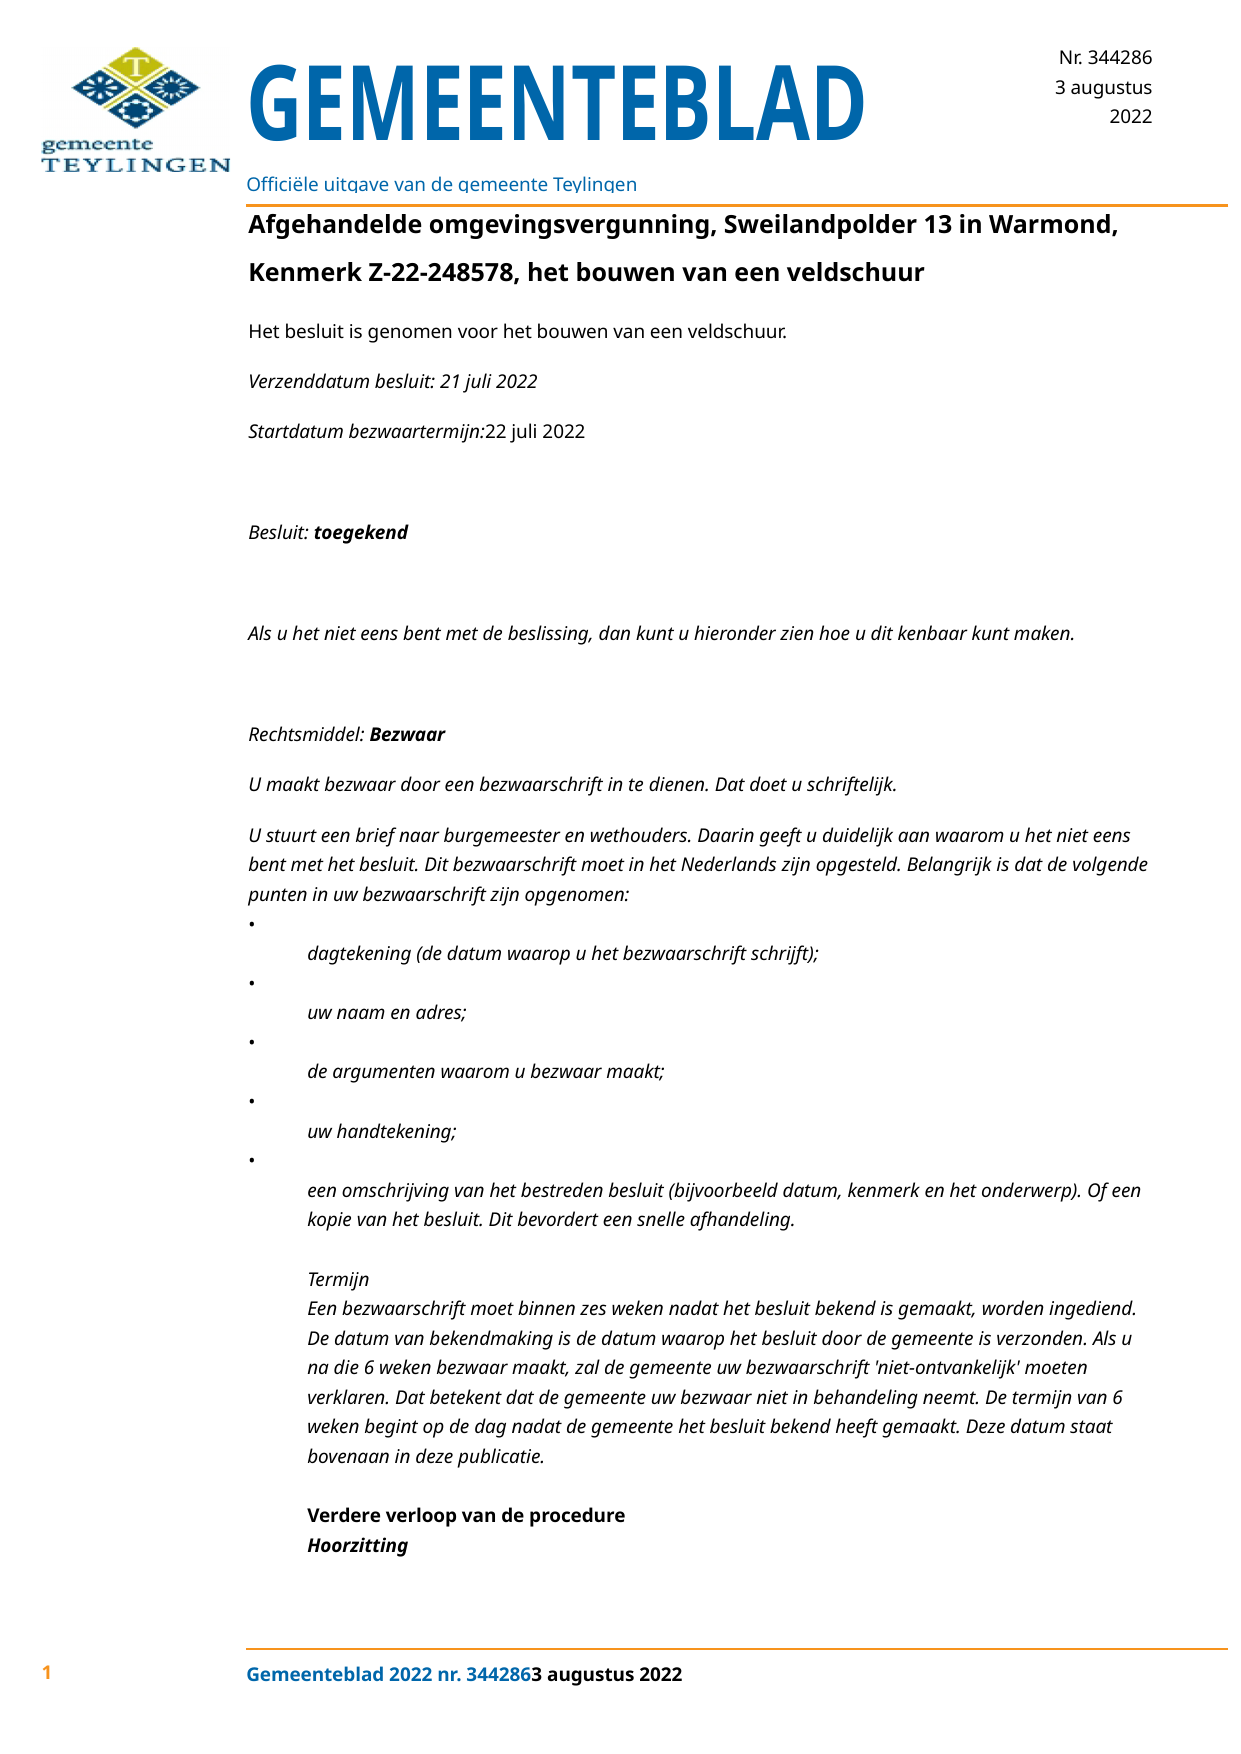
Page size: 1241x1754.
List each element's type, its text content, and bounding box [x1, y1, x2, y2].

picture [41, 47, 231, 172]
list uw naam en adres; [248, 999, 1152, 1025]
text Als u het niet eens bent met de beslissing, dan kunt u hieronder zien hoe u dit kenbaar kunt maken. [248, 620, 1152, 646]
text Besluit: toegekend [248, 519, 1152, 545]
text U stuurt een brief naar burgemeester en wethouders. Daarin geeft u duidelijk aan waarom u het niet eens bent met het besluit. Dit bezwaarschrift moet in het Nederlands zijn opgesteld. Belangrijk is dat de volgende punten in uw bezwaarschrift zijn opgenomen: [248, 822, 1152, 907]
list Een bezwaarschrift moet binnen zes weken nadat het besluit bekend is gemaakt, worden ingediend. De datum van bekendmaking is de datum waarop het besluit door de gemeente is verzonden. Als u na die 6 weken bezwaar maakt, zal de gemeente uw bezwaarschrift 'niet-ontvankelijk' moeten verklaren. Dat betekent dat de gemeente uw bezwaar niet in behandeling neemt. De termijn van 6 weken begint op de dag nadat de gemeente het besluit bekend heeft gemaakt. Deze datum staat bovenaan in deze publicatie. [248, 1295, 1152, 1469]
text Het besluit is genomen voor het bouwen van een veldschuur. [248, 318, 1152, 344]
text Verzenddatum besluit: 21 juli 2022 [248, 368, 1152, 394]
text Afgehandelde omgevingsvergunning, Sweilandpolder 13 in Warmond, Kenmerk Z-22-248578, het bouwen van een veldschuur [248, 207, 1152, 288]
text Rechtsmiddel: Bezwaar [248, 721, 1152, 747]
list Verdere verloop van de procedure [248, 1502, 1152, 1528]
text U maakt bezwaar door een bezwaarschrift in te dienen. Dat doet u schriftelijk. [248, 772, 1152, 797]
list dagtekening (de datum waarop u het bezwaarschrift schrijft); [248, 940, 1152, 966]
list de argumenten waarom u bezwaar maakt; [248, 1059, 1152, 1084]
text Startdatum bezwaartermijn:22 juli 2022 [248, 419, 1152, 444]
list een omschrijving van het bestreden besluit (bijvoorbeeld datum, kenmerk en het onderwerp). Of een kopie van het besluit. Dit bevordert een snelle afhandeling. [248, 1177, 1152, 1232]
list uw handtekening; [248, 1118, 1152, 1144]
list Hoorzitting [248, 1532, 1152, 1558]
list Termijn [248, 1266, 1152, 1292]
